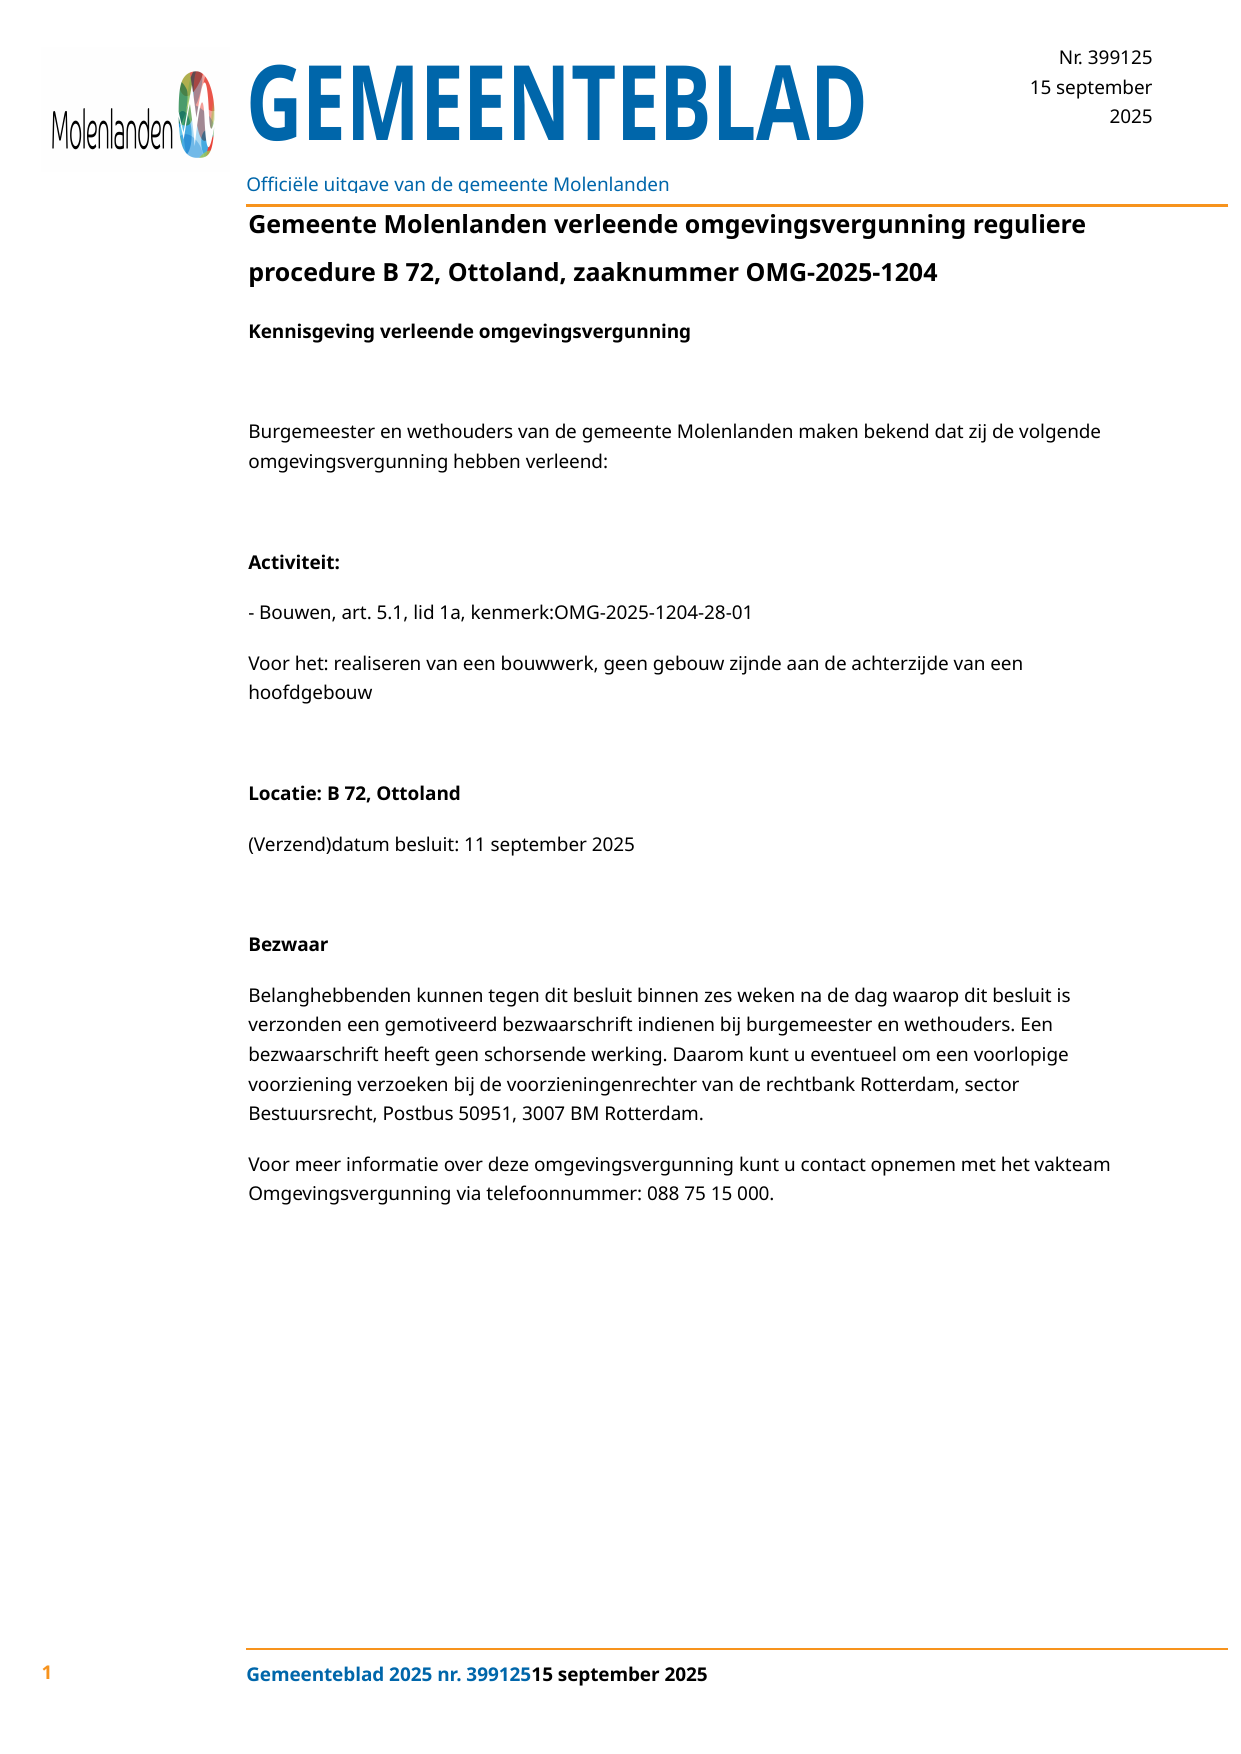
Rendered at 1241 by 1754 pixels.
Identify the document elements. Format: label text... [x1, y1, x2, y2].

picture [41, 47, 231, 172]
text Gemeente Molenlanden verleende omgevingsvergunning reguliere procedure B 72, Ottoland, zaaknummer OMG-2025-1204 [248, 207, 1152, 288]
text Voor meer informatie over deze omgevingsvergunning kunt u contact opnemen met het vakteam Omgevingsvergunning via telefoonnummer: 088 75 15 000. [248, 1151, 1152, 1206]
text Activiteit: [248, 549, 1152, 575]
text - Bouwen, art. 5.1, lid 1a, kenmerk:OMG-2025-1204-28-01 [248, 599, 1152, 625]
text Bezwaar [248, 932, 1152, 957]
text Locatie: B 72, Ottoland [248, 780, 1152, 806]
text Voor het: realiseren van een bouwwerk, geen gebouw zijnde aan de achterzijde van een hoofdgebouw [248, 650, 1152, 705]
text Kennisgeving verleende omgevingsvergunning [248, 318, 1152, 344]
text Burgemeester en wethouders van de gemeente Molenlanden maken bekend dat zij de volgende omgevingsvergunning hebben verleend: [248, 419, 1152, 474]
text Belanghebbenden kunnen tegen dit besluit binnen zes weken na de dag waarop dit besluit is verzonden een gemotiveerd bezwaarschrift indienen bij burgemeester en wethouders. Een bezwaarschrift heeft geen schorsende werking. Daarom kunt u eventueel om een voorlopige voorziening verzoeken bij de voorzieningenrechter van de rechtbank Rotterdam, sector Bestuursrecht, Postbus 50951, 3007 BM Rotterdam. [248, 982, 1152, 1126]
text (Verzend)datum besluit: 11 september 2025 [248, 831, 1152, 857]
